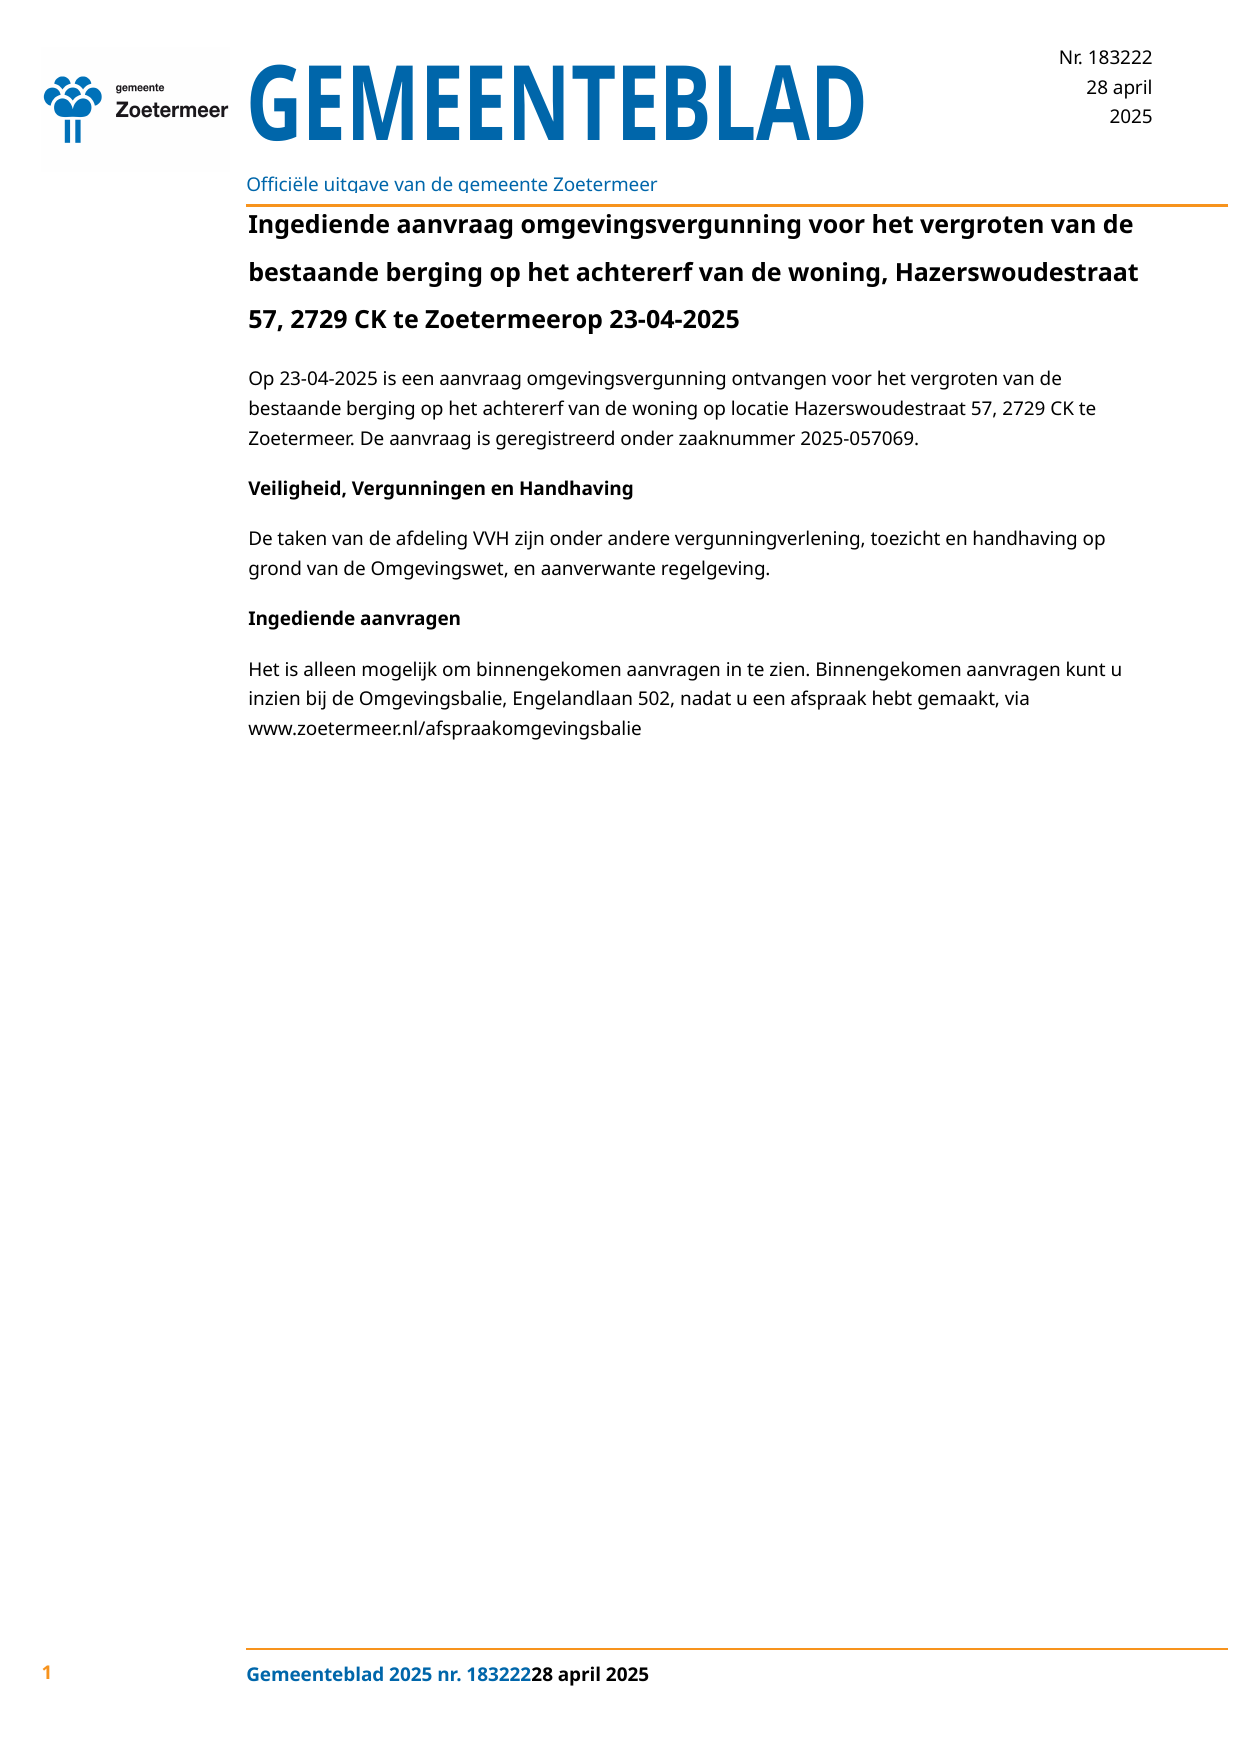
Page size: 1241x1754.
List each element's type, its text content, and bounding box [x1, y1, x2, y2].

text Ingediende aanvragen [248, 606, 1152, 631]
text Veiligheid, Vergunningen en Handhaving [248, 475, 1152, 501]
picture [41, 47, 231, 172]
text Ingediende aanvraag omgevingsvergunning voor het vergroten van de bestaande berging op het achtererf van de woning, Hazerswoudestraat 57, 2729 CK te Zoetermeerop 23-04-2025 [248, 207, 1152, 336]
text Het is alleen mogelijk om binnengekomen aanvragen in te zien. Binnengekomen aanvragen kunt u inzien bij de Omgevingsbalie, Engelandlaan 502, nadat u een afspraak hebt gemaakt, via www.zoetermeer.nl/afspraakomgevingsbalie [248, 656, 1152, 741]
text Op 23-04-2025 is een aanvraag omgevingsvergunning ontvangen voor het vergroten van de bestaande berging op het achtererf van de woning op locatie Hazerswoudestraat 57, 2729 CK te Zoetermeer. De aanvraag is geregistreerd onder zaaknummer 2025-057069. [248, 366, 1152, 450]
text De taken van de afdeling VVH zijn onder andere vergunningverlening, toezicht en handhaving op grond van de Omgevingswet, en aanverwante regelgeving. [248, 526, 1152, 581]
